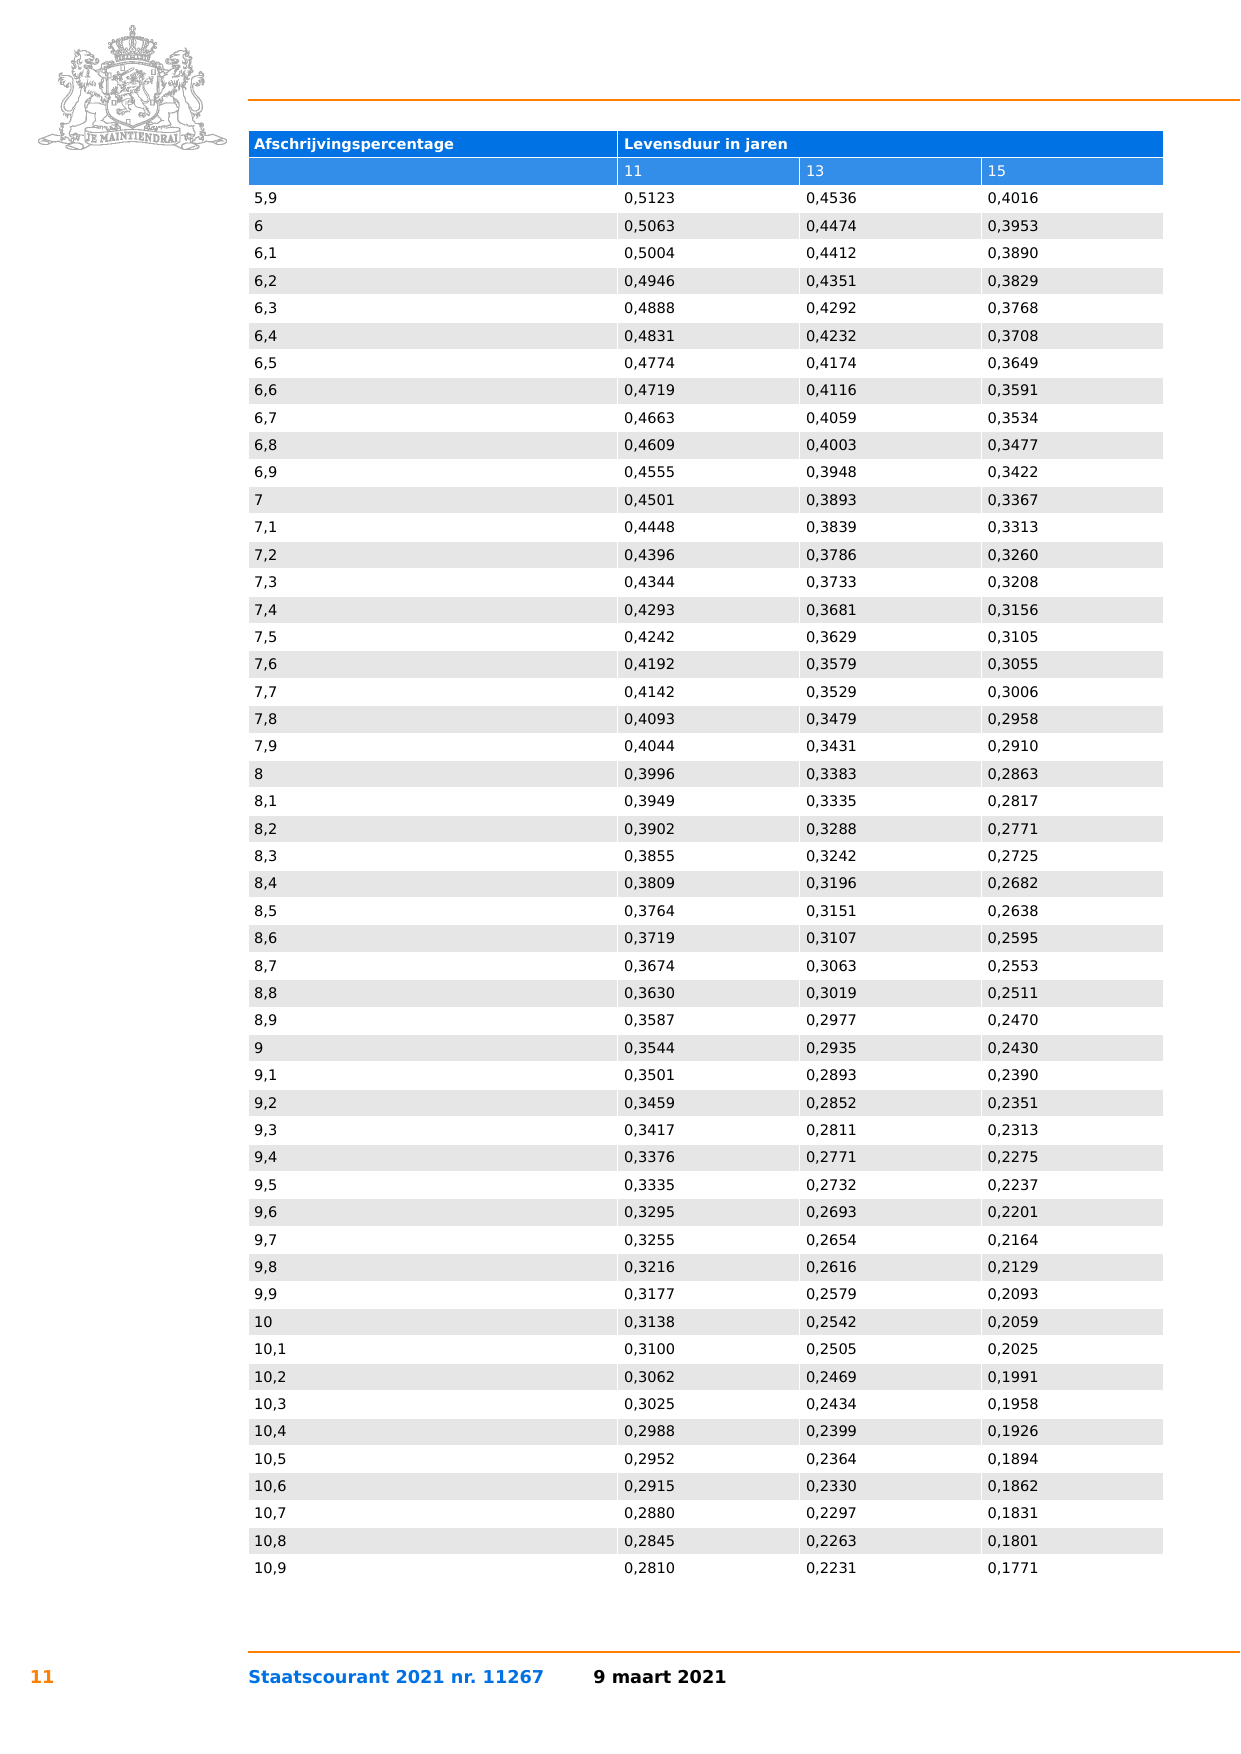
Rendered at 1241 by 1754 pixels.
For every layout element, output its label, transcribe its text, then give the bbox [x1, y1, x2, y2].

table_cell 0,4242 [618, 624, 799, 650]
table_cell 0,2430 [982, 1035, 1163, 1061]
table_cell 9 [249, 1035, 617, 1061]
table_cell 0,4093 [618, 706, 799, 733]
table_cell 10,8 [249, 1528, 617, 1554]
table_cell 0,3681 [800, 597, 981, 623]
table_cell 10,7 [249, 1501, 617, 1527]
table_cell 0,4059 [800, 405, 981, 431]
table_cell 0,3431 [800, 734, 981, 760]
table_cell 0,2364 [800, 1446, 981, 1472]
table_cell 0,3674 [618, 953, 799, 979]
table_cell 0,3260 [982, 542, 1163, 568]
table_cell 0,3890 [982, 241, 1163, 267]
table_cell 0,2390 [982, 1063, 1163, 1089]
table_cell 0,2313 [982, 1117, 1163, 1143]
table_cell 6,3 [249, 295, 617, 322]
table_cell 0,4888 [618, 295, 799, 322]
table_cell 0,4946 [618, 268, 799, 294]
table_cell 8 [249, 761, 617, 787]
table_cell 0,3630 [618, 980, 799, 1007]
table_cell 9,7 [249, 1227, 617, 1253]
table_cell 0,3708 [982, 323, 1163, 349]
table_cell 0,1926 [982, 1419, 1163, 1445]
table_cell 0,3949 [618, 789, 799, 815]
table_cell 9,5 [249, 1172, 617, 1198]
table_cell 0,3768 [982, 295, 1163, 322]
table_cell 0,3529 [800, 679, 981, 705]
table_cell 0,4536 [800, 186, 981, 212]
table_cell 0,2351 [982, 1090, 1163, 1116]
table_cell 0,2638 [982, 898, 1163, 924]
table_cell 0,2654 [800, 1227, 981, 1253]
table_cell 7,2 [249, 542, 617, 568]
table_cell 9,4 [249, 1145, 617, 1171]
table_cell 0,3809 [618, 871, 799, 897]
table_cell 0,3295 [618, 1199, 799, 1226]
table_cell 0,3544 [618, 1035, 799, 1061]
table_cell 8,3 [249, 843, 617, 869]
table_cell 0,3019 [800, 980, 981, 1007]
table_cell 8,5 [249, 898, 617, 924]
table_cell 0,3479 [800, 706, 981, 733]
table_cell 0,2201 [982, 1199, 1163, 1226]
table_cell 10,9 [249, 1556, 617, 1582]
table_cell 0,4344 [618, 569, 799, 596]
table_cell 0,3288 [800, 816, 981, 842]
table_cell 0,4016 [982, 186, 1163, 212]
table_cell 0,3417 [618, 1117, 799, 1143]
table_cell 0,3649 [982, 350, 1163, 376]
table_cell 0,2469 [800, 1364, 981, 1390]
table_cell 0,1894 [982, 1446, 1163, 1472]
table_cell 7,7 [249, 679, 617, 705]
table_cell 0,4412 [800, 241, 981, 267]
table_cell 0,3055 [982, 651, 1163, 678]
table_cell 0,4719 [618, 378, 799, 404]
table_cell 0,3062 [618, 1364, 799, 1390]
table_cell 10,6 [249, 1473, 617, 1500]
table_cell 0,2434 [800, 1391, 981, 1417]
table_cell 0,2910 [982, 734, 1163, 760]
table_cell 9,9 [249, 1282, 617, 1308]
table_cell 9,3 [249, 1117, 617, 1143]
table_cell 0,3255 [618, 1227, 799, 1253]
table_cell 8,6 [249, 925, 617, 952]
table_cell 0,3105 [982, 624, 1163, 650]
table_cell 10,2 [249, 1364, 617, 1390]
table_cell 0,2771 [982, 816, 1163, 842]
table_cell 0,3764 [618, 898, 799, 924]
table_cell 6 [249, 213, 617, 239]
table_cell 9,6 [249, 1199, 617, 1226]
table_cell 6,2 [249, 268, 617, 294]
table_cell 0,1771 [982, 1556, 1163, 1582]
table_cell 0,2935 [800, 1035, 981, 1061]
table_cell 7,8 [249, 706, 617, 733]
table_cell 0,4609 [618, 432, 799, 459]
table_cell 0,2958 [982, 706, 1163, 733]
table_cell 0,3855 [618, 843, 799, 869]
table_cell 0,3100 [618, 1336, 799, 1363]
table_cell 0,2059 [982, 1309, 1163, 1335]
table_cell 0,4474 [800, 213, 981, 239]
table_cell 0,4448 [618, 515, 799, 541]
table_cell 6,9 [249, 460, 617, 486]
table_cell 8,4 [249, 871, 617, 897]
table_cell 0,3107 [800, 925, 981, 952]
table_cell 0,2988 [618, 1419, 799, 1445]
table_header Afschrijvingspercentage [249, 131, 617, 157]
table_cell 11 [618, 158, 799, 185]
table_cell 0,3477 [982, 432, 1163, 459]
table_cell 0,4501 [618, 487, 799, 513]
table_cell 0,2852 [800, 1090, 981, 1116]
table_cell 0,2237 [982, 1172, 1163, 1198]
table_cell 0,3534 [982, 405, 1163, 431]
table_cell 0,3587 [618, 1008, 799, 1034]
table_cell 0,1862 [982, 1473, 1163, 1500]
table_cell 0,4831 [618, 323, 799, 349]
table_cell 0,4192 [618, 651, 799, 678]
table_cell 7,3 [249, 569, 617, 596]
table_cell 8,1 [249, 789, 617, 815]
table_cell 0,1958 [982, 1391, 1163, 1417]
table_cell 8,9 [249, 1008, 617, 1034]
table_cell 0,3006 [982, 679, 1163, 705]
table_cell 0,2129 [982, 1254, 1163, 1281]
table_cell 0,3138 [618, 1309, 799, 1335]
table_cell 0,4774 [618, 350, 799, 376]
table_cell 0,3459 [618, 1090, 799, 1116]
table_cell 0,2470 [982, 1008, 1163, 1034]
table_cell 0,2732 [800, 1172, 981, 1198]
table_cell 0,3786 [800, 542, 981, 568]
picture [38, 25, 227, 150]
table_cell 0,3953 [982, 213, 1163, 239]
table_cell 0,3151 [800, 898, 981, 924]
table_cell 0,2725 [982, 843, 1163, 869]
table_cell 6,8 [249, 432, 617, 459]
table_cell 0,4142 [618, 679, 799, 705]
table_cell 0,4663 [618, 405, 799, 431]
table_cell 0,3629 [800, 624, 981, 650]
table_cell 0,2297 [800, 1501, 981, 1527]
table_cell 0,2231 [800, 1556, 981, 1582]
table_cell 0,3025 [618, 1391, 799, 1417]
table_cell 8,2 [249, 816, 617, 842]
table_cell 0,2693 [800, 1199, 981, 1226]
table_cell 0,1991 [982, 1364, 1163, 1390]
table_cell 5,9 [249, 186, 617, 212]
table_header Levensduur in jaren [618, 131, 1163, 157]
table_cell 6,6 [249, 378, 617, 404]
table_cell 0,4293 [618, 597, 799, 623]
table_cell 0,2880 [618, 1501, 799, 1527]
table_cell 0,3501 [618, 1063, 799, 1089]
table_cell 0,3591 [982, 378, 1163, 404]
table_cell [249, 158, 617, 185]
table_cell 0,2330 [800, 1473, 981, 1500]
table_cell 0,2817 [982, 789, 1163, 815]
table_cell 0,4044 [618, 734, 799, 760]
table_cell 0,3156 [982, 597, 1163, 623]
table_cell 0,3996 [618, 761, 799, 787]
table_cell 0,4351 [800, 268, 981, 294]
table_cell 0,3422 [982, 460, 1163, 486]
table_cell 0,2595 [982, 925, 1163, 952]
table_cell 0,3719 [618, 925, 799, 952]
table_cell 0,3839 [800, 515, 981, 541]
table_cell 0,2682 [982, 871, 1163, 897]
table_cell 9,8 [249, 1254, 617, 1281]
table_cell 0,3177 [618, 1282, 799, 1308]
table_cell 0,5123 [618, 186, 799, 212]
table_cell 0,2579 [800, 1282, 981, 1308]
table_cell 0,4003 [800, 432, 981, 459]
table_cell 0,4232 [800, 323, 981, 349]
table_cell 0,3579 [800, 651, 981, 678]
table_cell 0,3196 [800, 871, 981, 897]
table_cell 10 [249, 1309, 617, 1335]
table_cell 0,1831 [982, 1501, 1163, 1527]
table_cell 13 [800, 158, 981, 185]
table_cell 0,2025 [982, 1336, 1163, 1363]
table_cell 0,3893 [800, 487, 981, 513]
table_cell 6,5 [249, 350, 617, 376]
table_cell 7,6 [249, 651, 617, 678]
table_cell 15 [982, 158, 1163, 185]
table_cell 0,2511 [982, 980, 1163, 1007]
table_cell 9,2 [249, 1090, 617, 1116]
table_cell 0,2845 [618, 1528, 799, 1554]
table_cell 0,3242 [800, 843, 981, 869]
table_cell 0,2263 [800, 1528, 981, 1554]
table_cell 8,8 [249, 980, 617, 1007]
table_cell 0,3367 [982, 487, 1163, 513]
table_cell 0,3383 [800, 761, 981, 787]
table_cell 0,2893 [800, 1063, 981, 1089]
table_cell 0,5063 [618, 213, 799, 239]
table_cell 6,4 [249, 323, 617, 349]
table_cell 10,3 [249, 1391, 617, 1417]
table_cell 0,2771 [800, 1145, 981, 1171]
table_cell 0,3208 [982, 569, 1163, 596]
table_cell 0,3376 [618, 1145, 799, 1171]
table_cell 0,5004 [618, 241, 799, 267]
table_cell 10,1 [249, 1336, 617, 1363]
table_cell 0,2505 [800, 1336, 981, 1363]
table_cell 0,3335 [618, 1172, 799, 1198]
table_cell 0,2977 [800, 1008, 981, 1034]
table_cell 7,5 [249, 624, 617, 650]
table_cell 0,2093 [982, 1282, 1163, 1308]
table_cell 9,1 [249, 1063, 617, 1089]
table_cell 10,4 [249, 1419, 617, 1445]
table_cell 0,3948 [800, 460, 981, 486]
table_cell 0,2553 [982, 953, 1163, 979]
table_cell 7,9 [249, 734, 617, 760]
table_cell 0,3063 [800, 953, 981, 979]
table_cell 8,7 [249, 953, 617, 979]
table_cell 0,1801 [982, 1528, 1163, 1554]
table_cell 0,4555 [618, 460, 799, 486]
table_cell 0,3902 [618, 816, 799, 842]
table_cell 7,1 [249, 515, 617, 541]
table_cell 0,2952 [618, 1446, 799, 1472]
table_cell 0,2915 [618, 1473, 799, 1500]
table_cell 6,1 [249, 241, 617, 267]
table_cell 0,3829 [982, 268, 1163, 294]
table_cell 6,7 [249, 405, 617, 431]
table_cell 0,3733 [800, 569, 981, 596]
table_cell 0,4116 [800, 378, 981, 404]
table_cell 7,4 [249, 597, 617, 623]
table_cell 0,3216 [618, 1254, 799, 1281]
table_cell 0,2164 [982, 1227, 1163, 1253]
table_cell 0,2811 [800, 1117, 981, 1143]
table_cell 0,2616 [800, 1254, 981, 1281]
table_cell 0,4396 [618, 542, 799, 568]
table_cell 7 [249, 487, 617, 513]
table_cell 0,2863 [982, 761, 1163, 787]
table_cell 0,4174 [800, 350, 981, 376]
table_cell 0,2275 [982, 1145, 1163, 1171]
table_cell 0,2810 [618, 1556, 799, 1582]
table_cell 0,3335 [800, 789, 981, 815]
table_cell 0,4292 [800, 295, 981, 322]
table_cell 0,3313 [982, 515, 1163, 541]
table_cell 10,5 [249, 1446, 617, 1472]
table_cell 0,2542 [800, 1309, 981, 1335]
table_cell 0,2399 [800, 1419, 981, 1445]
